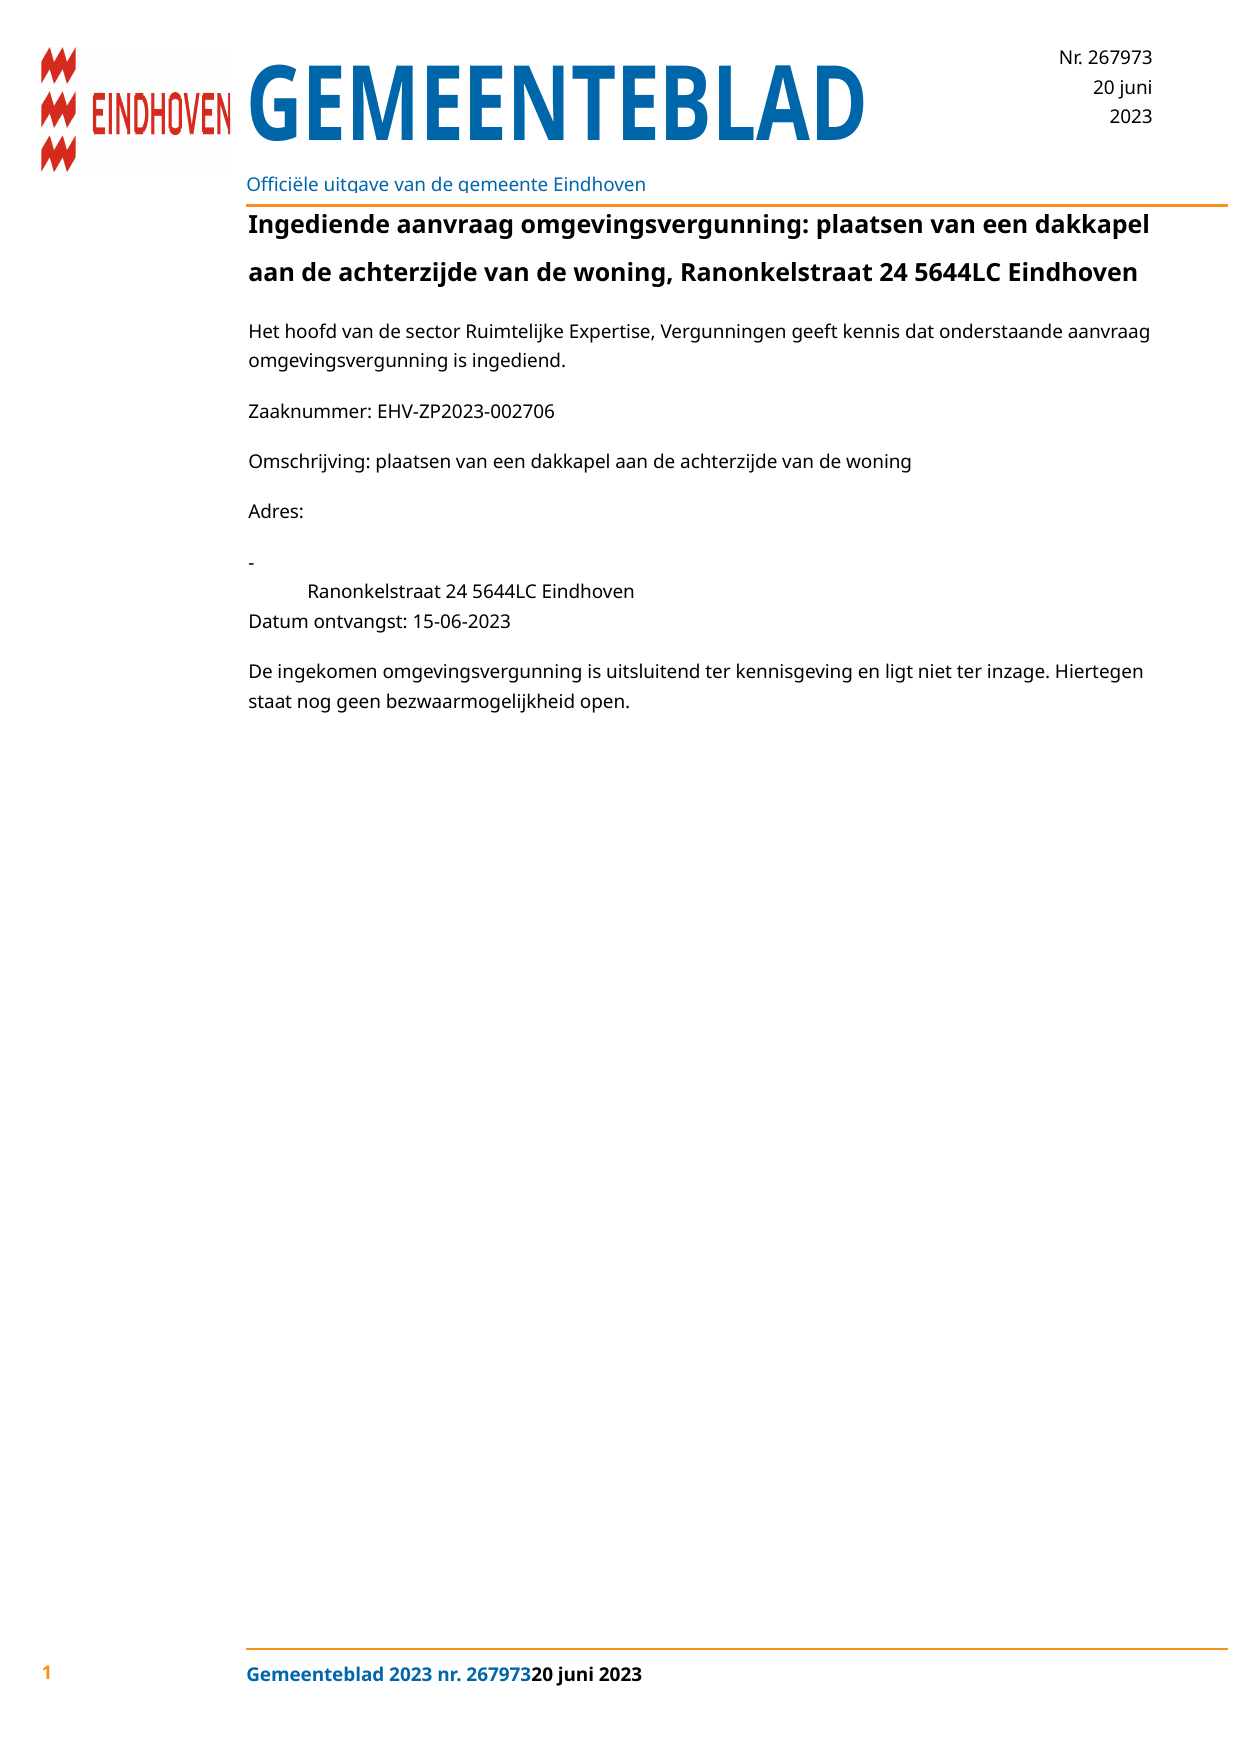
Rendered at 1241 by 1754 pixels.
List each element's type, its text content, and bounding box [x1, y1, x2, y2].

text Datum ontvangst: 15-06-2023 [248, 608, 1152, 634]
text Het hoofd van de sector Ruimtelijke Expertise, Vergunningen geeft kennis dat onderstaande aanvraag omgevingsvergunning is ingediend. [248, 318, 1152, 373]
text Ingediende aanvraag omgevingsvergunning: plaatsen van een dakkapel aan de achterzijde van de woning, Ranonkelstraat 24 5644LC Eindhoven [248, 207, 1152, 288]
text Omschrijving: plaatsen van een dakkapel aan de achterzijde van de woning [248, 448, 1152, 474]
text Zaaknummer: EHV-ZP2023-002706 [248, 398, 1152, 424]
text Adres: [248, 499, 1152, 524]
picture [41, 47, 231, 172]
list Ranonkelstraat 24 5644LC Eindhoven [248, 579, 1152, 604]
text De ingekomen omgevingsvergunning is uitsluitend ter kennisgeving en ligt niet ter inzage. Hiertegen staat nog geen bezwaarmogelijkheid open. [248, 659, 1152, 714]
